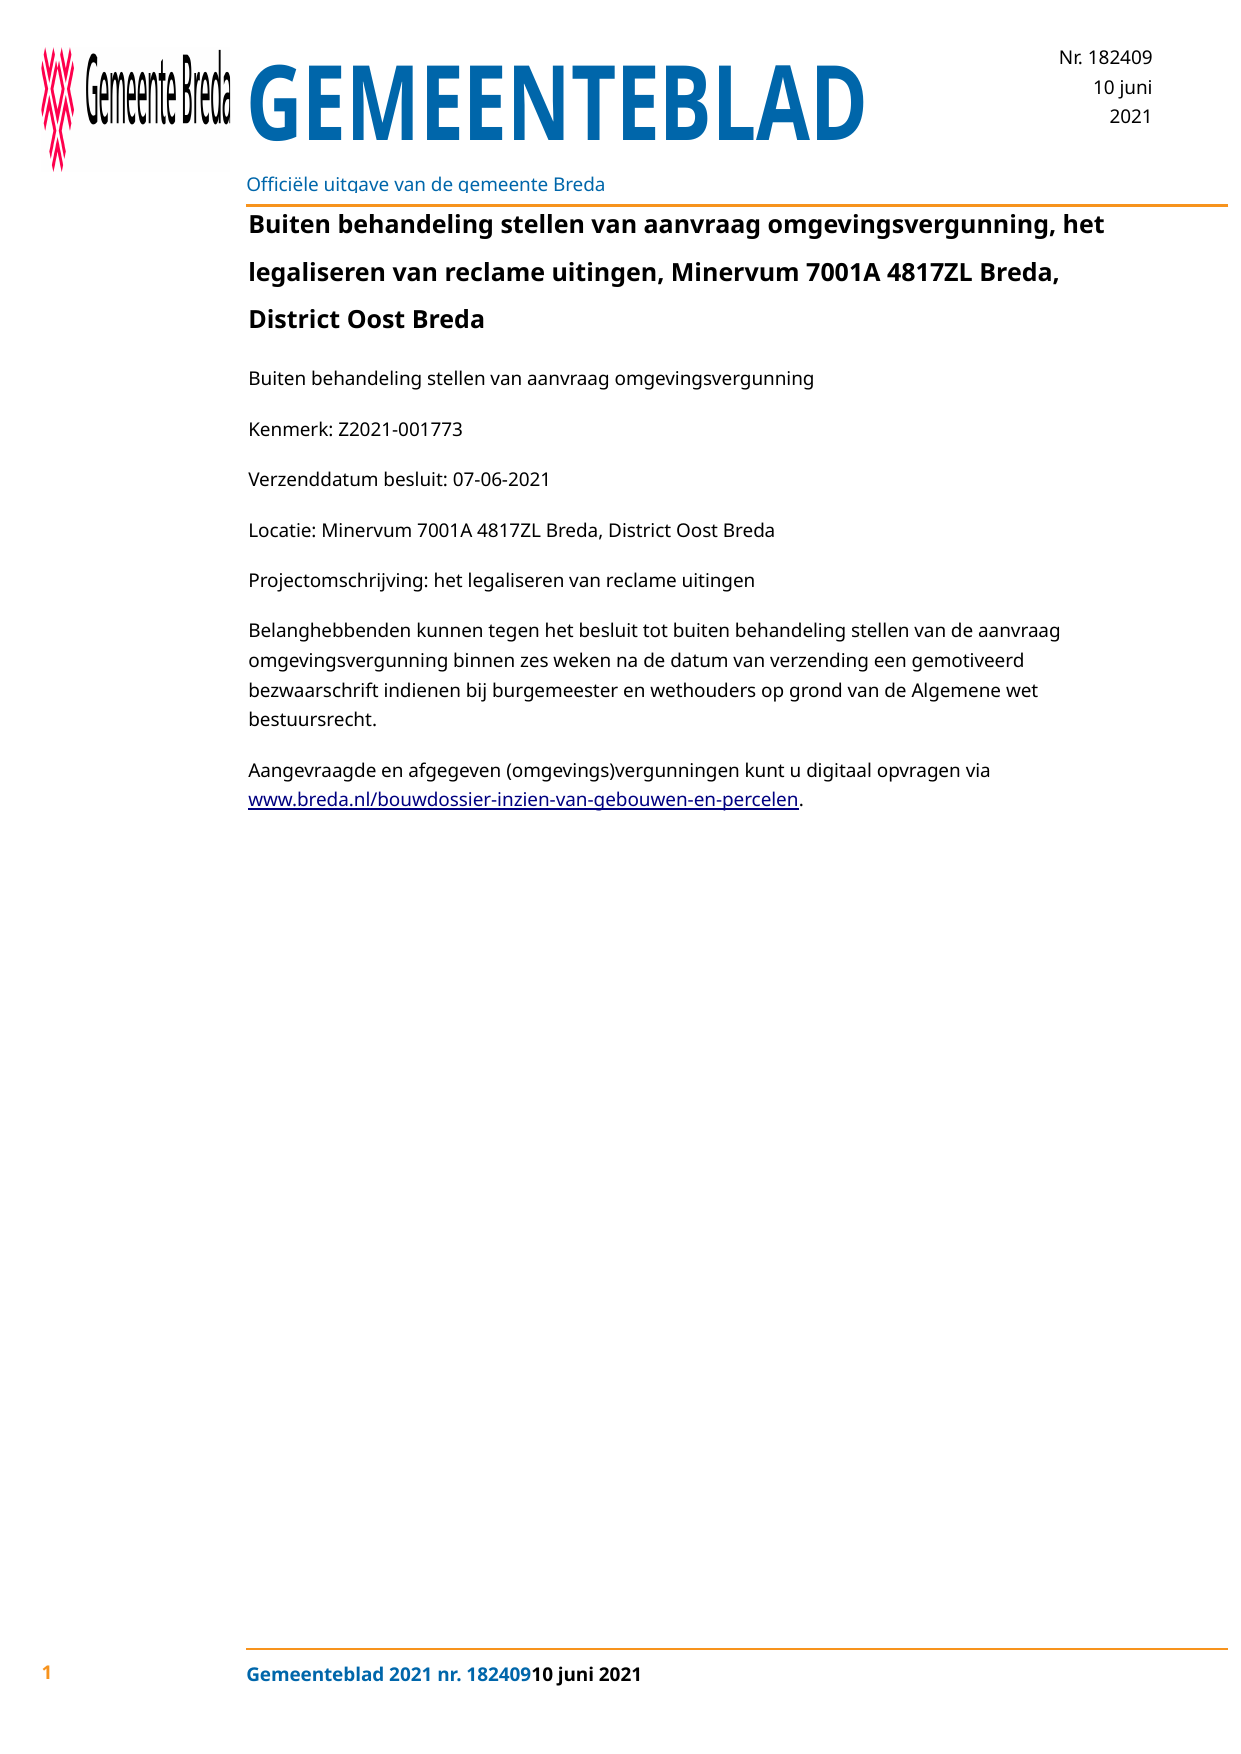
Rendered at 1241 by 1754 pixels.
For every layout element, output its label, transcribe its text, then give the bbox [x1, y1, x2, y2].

picture [41, 47, 231, 172]
text Verzenddatum besluit: 07-06-2021 [248, 466, 1152, 492]
text Kenmerk: Z2021-001773 [248, 416, 1152, 442]
text Buiten behandeling stellen van aanvraag omgevingsvergunning, het legaliseren van reclame uitingen, Minervum 7001A 4817ZL Breda, District Oost Breda [248, 207, 1152, 336]
text Locatie: Minervum 7001A 4817ZL Breda, District Oost Breda [248, 517, 1152, 542]
text Belanghebbenden kunnen tegen het besluit tot buiten behandeling stellen van de aanvraag omgevingsvergunning binnen zes weken na de datum van verzending een gemotiveerd bezwaarschrift indienen bij burgemeester en wethouders op grond van de Algemene wet bestuursrecht. [248, 618, 1152, 732]
text Aangevraagde en afgegeven (omgevings)vergunningen kunt u digitaal opvragen via www.breda.nl/bouwdossier-inzien-van-gebouwen-en-percelen. [248, 757, 1152, 812]
text Projectomschrijving: het legaliseren van reclame uitingen [248, 567, 1152, 593]
text Buiten behandeling stellen van aanvraag omgevingsvergunning [248, 366, 1152, 391]
